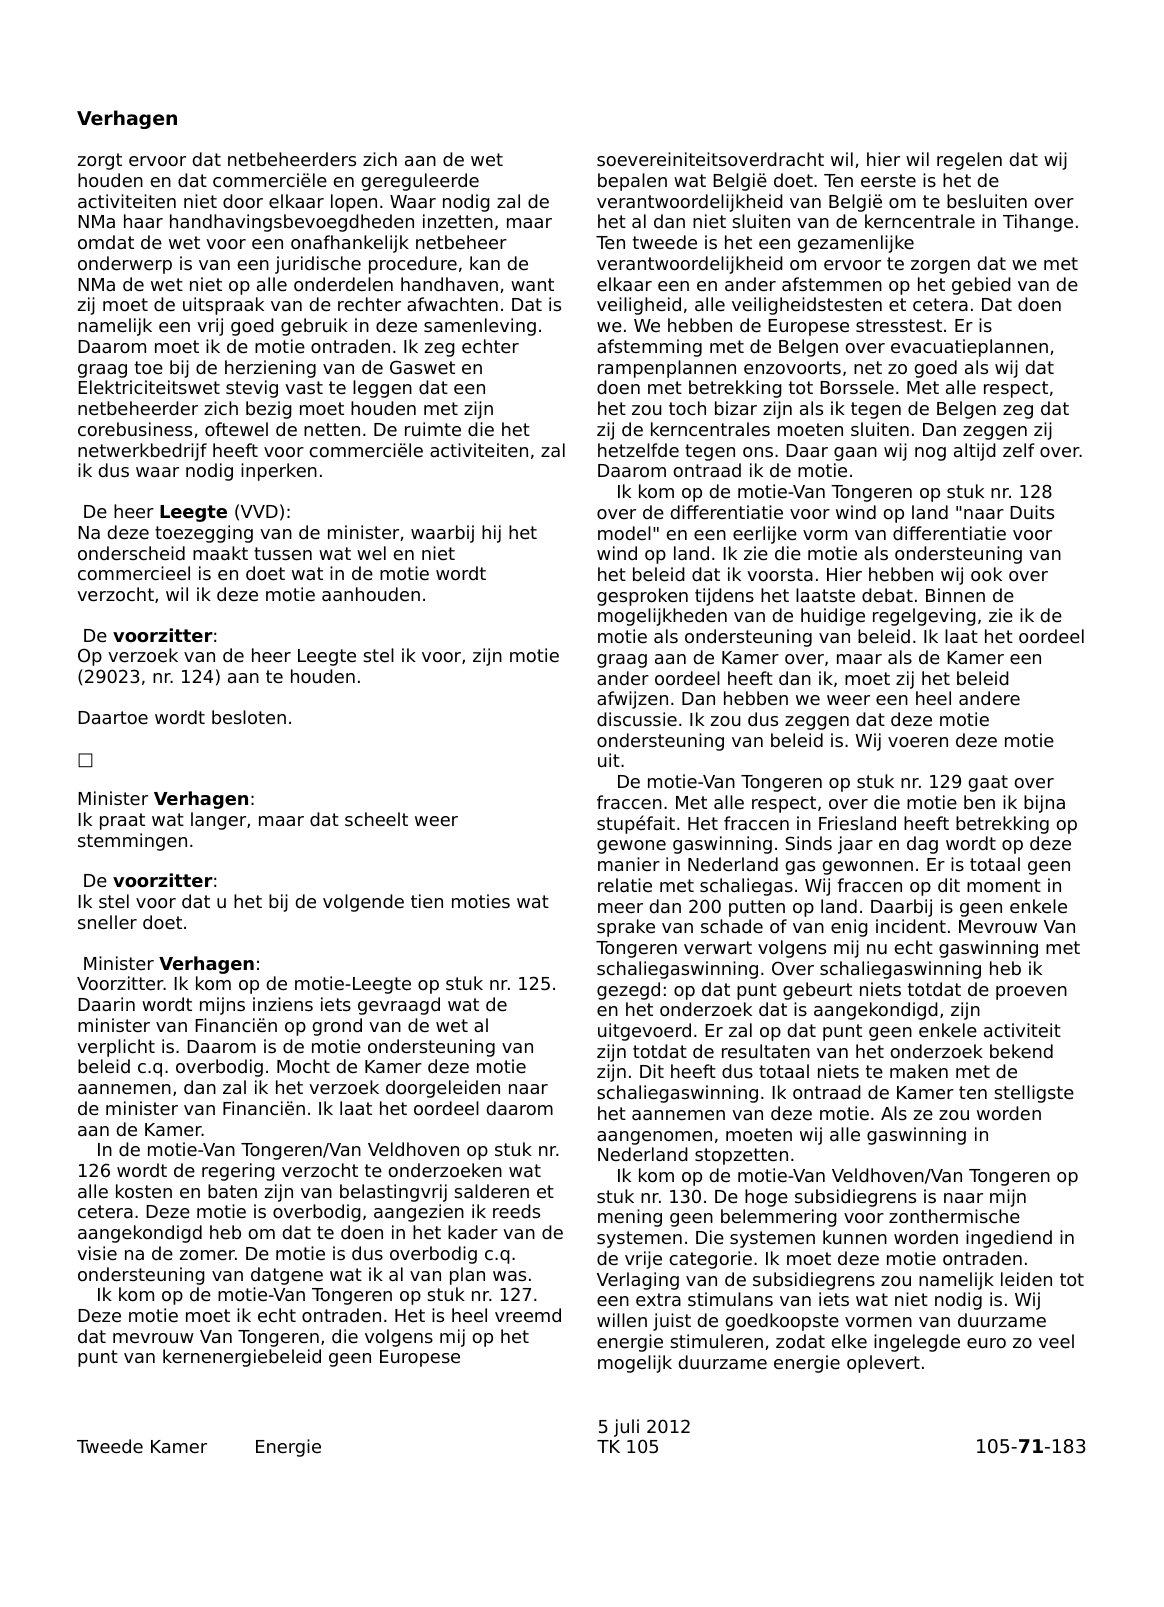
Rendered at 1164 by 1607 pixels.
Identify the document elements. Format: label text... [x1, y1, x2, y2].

text De voorzitter: [77, 626, 567, 646]
text Voorzitter. Ik kom op de motie-Leegte op stuk nr. 125. Daarin wordt mijns inziens iets gevraagd wat de minister van Financiën op grond van de wet al verplicht is. Daarom is de motie ondersteuning van beleid c.q. overbodig. Mocht de Kamer deze motie aannemen, dan zal ik het verzoek doorgeleiden naar de minister van Financiën. Ik laat het oordeel daarom aan de Kamer. [77, 974, 567, 1140]
text De heer Leegte (VVD): [77, 502, 567, 523]
text Ik kom op de motie-Van Tongeren op stuk nr. 128 over de differentiatie voor wind op land "naar Duits model" en een eerlijke vorm van differentiatie voor wind op land. Ik zie die motie als ondersteuning van het beleid dat ik voorsta. Hier hebben wij ook over gesproken tijdens het laatste debat. Binnen de mogelijkheden van de huidige regelgeving, zie ik de motie als ondersteuning van beleid. Ik laat het oordeel graag aan de Kamer over, maar als de Kamer een ander oordeel heeft dan ik, moet zij het beleid afwijzen. Dan hebben we weer een heel andere discussie. Ik zou dus zeggen dat deze motie ondersteuning van beleid is. Wij voeren deze motie uit. [596, 482, 1087, 772]
text zorgt ervoor dat netbeheerders zich aan de wet houden en dat commerciële en gereguleerde activiteiten niet door elkaar lopen. Waar nodig zal de NMa haar handhavingsbevoegdheden inzetten, maar omdat de wet voor een onafhankelijk netbeheer onderwerp is van een juridische procedure, kan de NMa de wet niet op alle onderdelen handhaven, want zij moet de uitspraak van de rechter afwachten. Dat is namelijk een vrij goed gebruik in deze samenleving. Daarom moet ik de motie ontraden. Ik zeg echter graag toe bij de herziening van de Gaswet en Elektriciteitswet stevig vast te leggen dat een netbeheerder zich bezig moet houden met zijn corebusiness, oftewel de netten. De ruimte die het netwerkbedrijf heeft voor commerciële activiteiten, zal ik dus waar nodig inperken. [77, 150, 567, 482]
text Op verzoek van de heer Leegte stel ik voor, zijn motie (29023, nr. 124) aan te houden. [77, 646, 567, 688]
text Ik kom op de motie-Van Veldhoven/Van Tongeren op stuk nr. 130. De hoge subsidiegrens is naar mijn mening geen belemmering voor zonthermische systemen. Die systemen kunnen worden ingediend in de vrije categorie. Ik moet deze motie ontraden. Verlaging van de subsidiegrens zou namelijk leiden tot een extra stimulans van iets wat niet nodig is. Wij willen juist de goedkoopste vormen van duurzame energie stimuleren, zodat elke ingelegde euro zo veel mogelijk duurzame energie oplevert. [596, 1166, 1087, 1373]
text Ik praat wat langer, maar dat scheelt weer stemmingen. [77, 810, 567, 851]
text □ [77, 748, 567, 769]
text Ik kom op de motie-Van Tongeren op stuk nr. 127. Deze motie moet ik echt ontraden. Het is heel vreemd dat mevrouw Van Tongeren, die volgens mij op het punt van kernenergiebeleid geen Europese [77, 1285, 567, 1368]
text soevereiniteitsoverdracht wil, hier wil regelen dat wij bepalen wat België doet. Ten eerste is het de verantwoordelijkheid van België om te besluiten over het al dan niet sluiten van de kerncentrale in Tihange. Ten tweede is het een gezamenlijke verantwoordelijkheid om ervoor te zorgen dat we met elkaar een en ander afstemmen op het gebied van de veiligheid, alle veiligheidstesten et cetera. Dat doen we. We hebben de Europese stresstest. Er is afstemming met de Belgen over evacuatieplannen, rampenplannen enzovoorts, net zo goed als wij dat doen met betrekking tot Borssele. Met alle respect, het zou toch bizar zijn als ik tegen de Belgen zeg dat zij de kerncentrales moeten sluiten. Dan zeggen zij hetzelfde tegen ons. Daar gaan wij nog altijd zelf over. Daarom ontraad ik de motie. [596, 150, 1087, 482]
text Minister Verhagen: [77, 953, 567, 974]
text Daartoe wordt besloten. [77, 708, 567, 728]
text Na deze toezegging van de minister, waarbij hij het onderscheid maakt tussen wat wel en niet commercieel is en doet wat in de motie wordt verzocht, wil ik deze motie aanhouden. [77, 523, 567, 606]
text In de motie-Van Tongeren/Van Veldhoven op stuk nr. 126 wordt de regering verzocht te onderzoeken wat alle kosten en baten zijn van belastingvrij salderen et cetera. Deze motie is overbodig, aangezien ik reeds aangekondigd heb om dat te doen in het kader van de visie na de zomer. De motie is dus overbodig c.q. ondersteuning van datgene wat ik al van plan was. [77, 1140, 567, 1285]
text De motie-Van Tongeren op stuk nr. 129 gaat over fraccen. Met alle respect, over die motie ben ik bijna stupéfait. Het fraccen in Friesland heeft betrekking op gewone gaswinning. Sinds jaar en dag wordt op deze manier in Nederland gas gewonnen. Er is totaal geen relatie met schaliegas. Wij fraccen op dit moment in meer dan 200 putten op land. Daarbij is geen enkele sprake van schade of van enig incident. Mevrouw Van Tongeren verwart volgens mij nu echt gaswinning met schaliegaswinning. Over schaliegaswinning heb ik gezegd: op dat punt gebeurt niets totdat de proeven en het onderzoek dat is aangekondigd, zijn uitgevoerd. Er zal op dat punt geen enkele activiteit zijn totdat de resultaten van het onderzoek bekend zijn. Dit heeft dus totaal niets te maken met de schaliegaswinning. Ik ontraad de Kamer ten stelligste het aannemen van deze motie. Als ze zou worden aangenomen, moeten wij alle gaswinning in Nederland stopzetten. [596, 772, 1087, 1166]
text Minister Verhagen: [77, 789, 567, 810]
text De voorzitter: [77, 871, 567, 892]
text Ik stel voor dat u het bij de volgende tien moties wat sneller doet. [77, 892, 567, 933]
